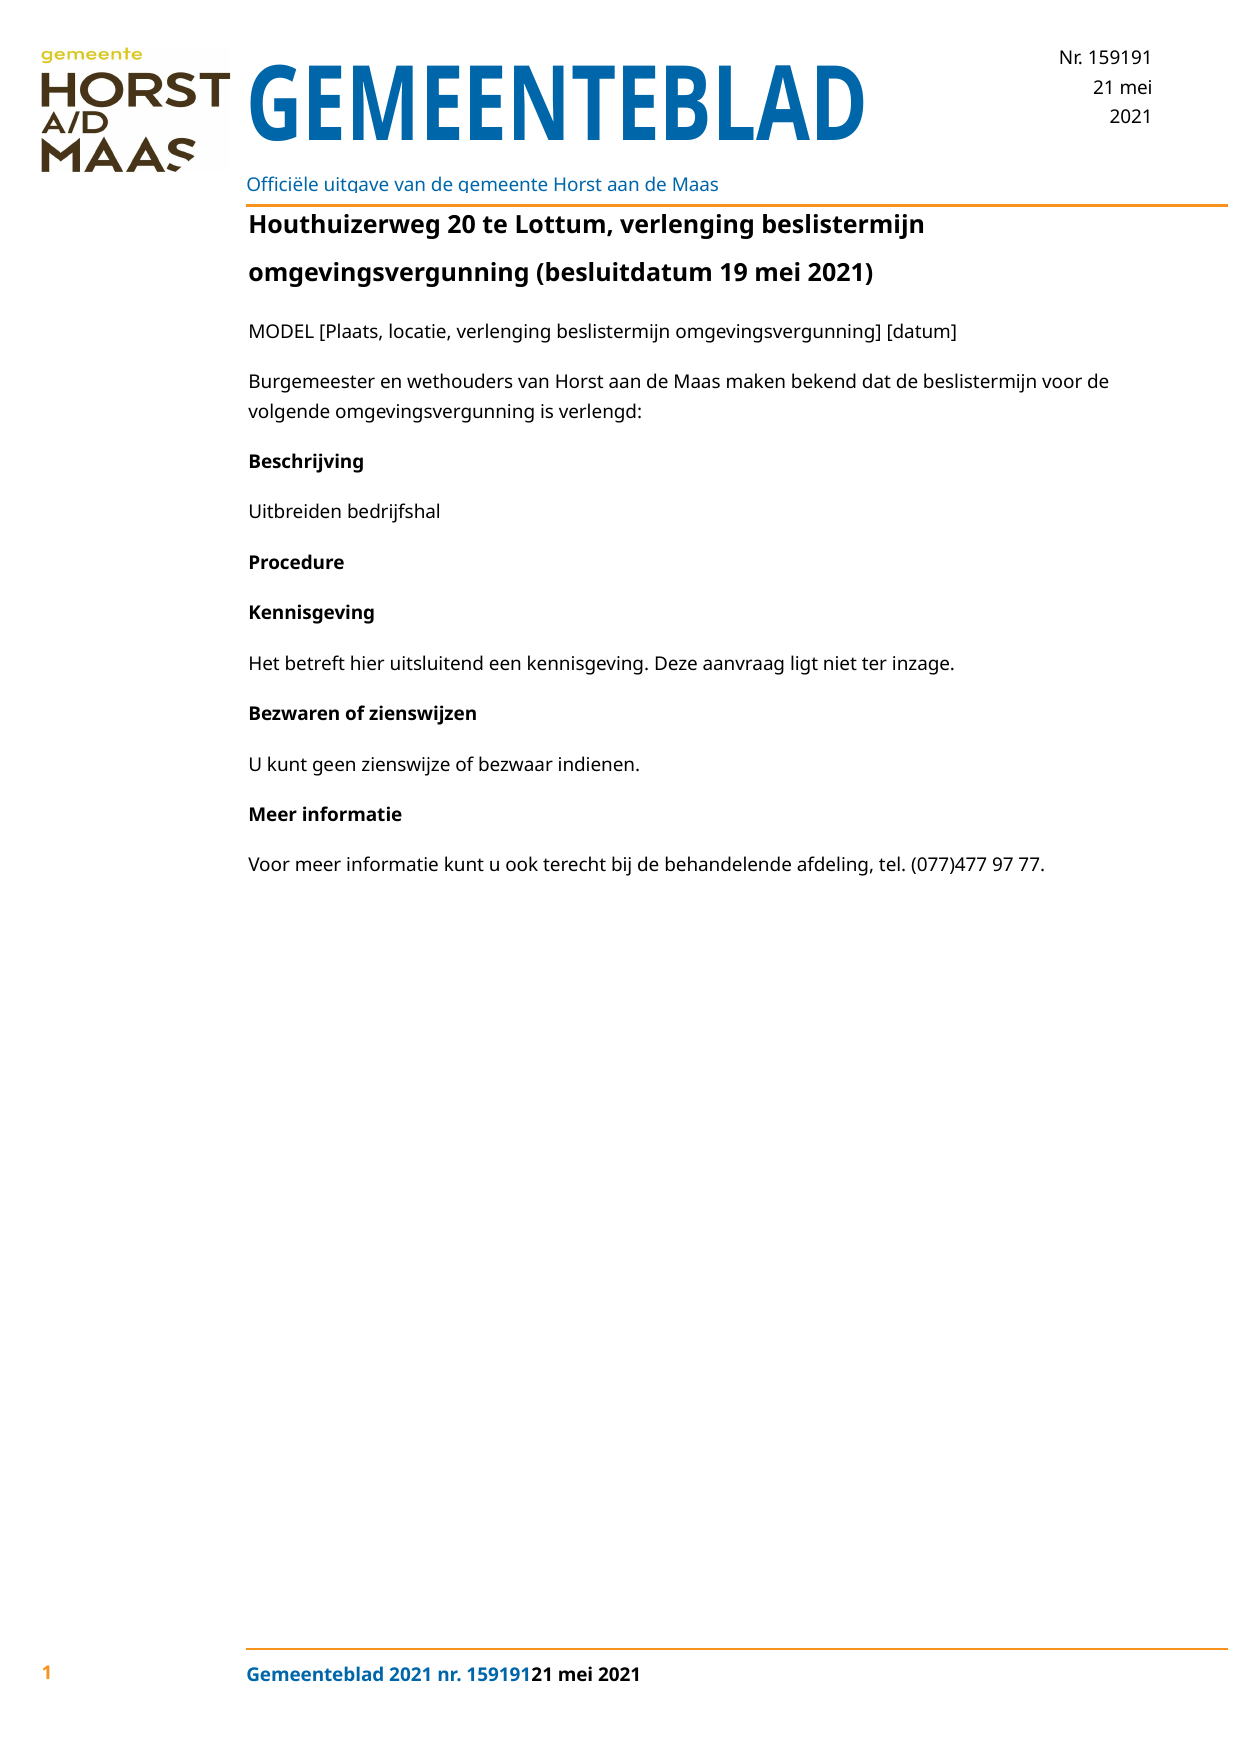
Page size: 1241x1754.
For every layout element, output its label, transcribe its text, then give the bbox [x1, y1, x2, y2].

text Uitbreiden bedrijfshal [248, 499, 1152, 524]
text Bezwaren of zienswijzen [248, 700, 1152, 726]
picture [41, 47, 231, 172]
text U kunt geen zienswijze of bezwaar indienen. [248, 751, 1152, 777]
text Burgemeester en wethouders van Horst aan de Maas maken bekend dat de beslistermijn voor de volgende omgevingsvergunning is verlengd: [248, 368, 1152, 424]
text Het betreft hier uitsluitend een kennisgeving. Deze aanvraag ligt niet ter inzage. [248, 650, 1152, 676]
text Houthuizerweg 20 te Lottum, verlenging beslistermijn omgevingsvergunning (besluitdatum 19 mei 2021) [248, 207, 1152, 288]
text MODEL [Plaats, locatie, verlenging beslistermijn omgevingsvergunning] [datum] [248, 318, 1152, 344]
text Voor meer informatie kunt u ook terecht bij de behandelende afdeling, tel. (077)477 97 77. [248, 852, 1152, 877]
text Meer informatie [248, 801, 1152, 827]
text Kennisgeving [248, 599, 1152, 625]
text Procedure [248, 549, 1152, 575]
text Beschrijving [248, 448, 1152, 474]
